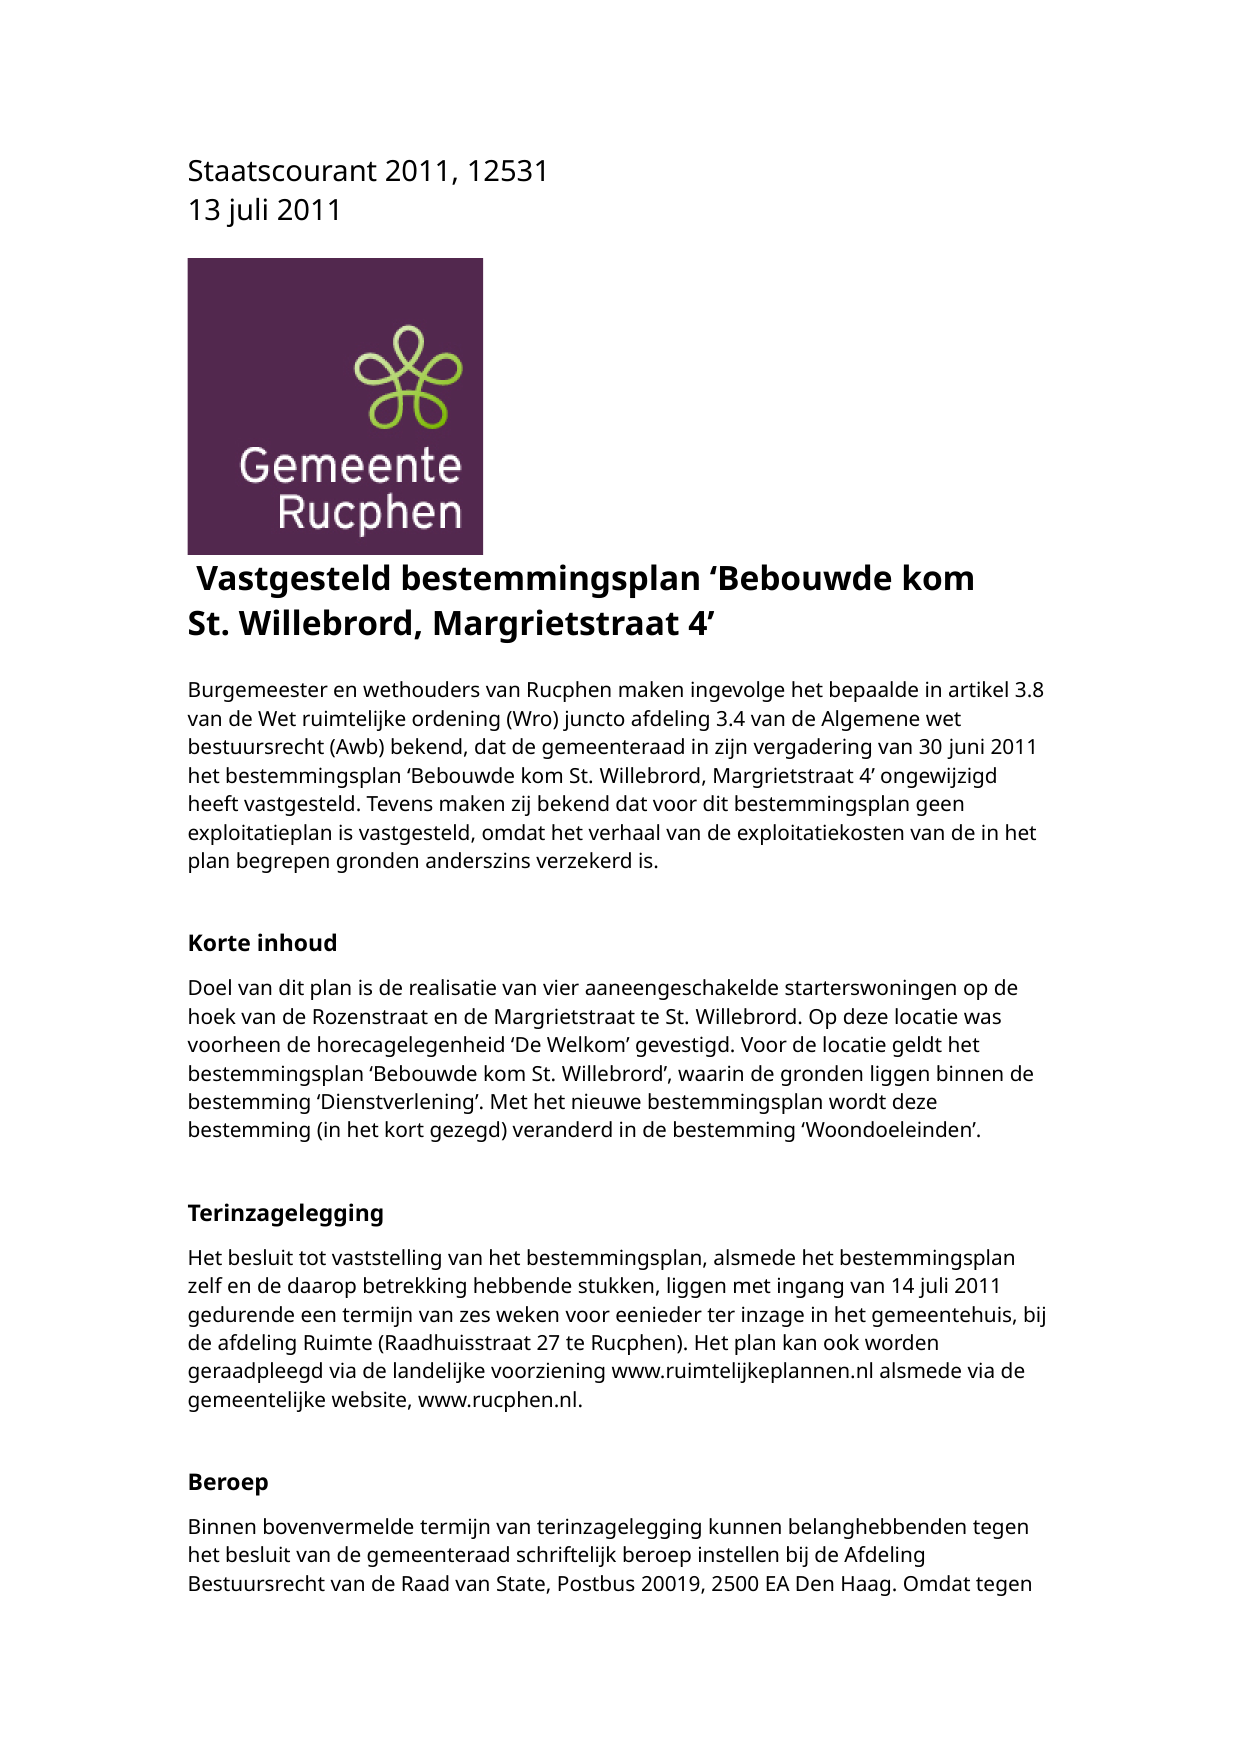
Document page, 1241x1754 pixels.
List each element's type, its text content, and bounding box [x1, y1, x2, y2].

text 13 juli 2011 [187, 190, 1053, 229]
text Binnen bovenvermelde termijn van terinzagelegging kunnen belanghebbenden tegen het besluit van de gemeenteraad schriftelijk beroep instellen bij de Afdeling Bestuursrecht van de Raad van State, Postbus 20019, 2500 EA Den Haag. Omdat tegen [187, 1512, 1053, 1597]
text Het besluit tot vaststelling van het bestemmingsplan, alsmede het bestemmingsplan zelf en de daarop betrekking hebbende stukken, liggen met ingang van 14 juli 2011 gedurende een termijn van zes weken voor eenieder ter inzage in het gemeentehuis, bij de afdeling Ruimte (Raadhuisstraat 27 te Rucphen). Het plan kan ook worden geraadpleegd via de landelijke voorziening www.ruimtelijkeplannen.nl alsmede via de gemeentelijke website, www.rucphen.nl. [187, 1243, 1053, 1413]
picture [187, 258, 484, 555]
text Doel van dit plan is de realisatie van vier aaneengeschakelde starterswoningen op de hoek van de Rozenstraat en de Margrietstraat te St. Willebrord. Op deze locatie was voorheen de horecagelegenheid ‘De Welkom’ gevestigd. Voor de locatie geldt het bestemmingsplan ‘Bebouwde kom St. Willebrord’, waarin de gronden liggen binnen de bestemming ‘Dienstverlening’. Met het nieuwe bestemmingsplan wordt deze bestemming (in het kort gezegd) veranderd in de bestemming ‘Woondoeleinden’. [187, 973, 1053, 1144]
subtitle Korte inhoud [187, 927, 1053, 958]
text Staatscourant 2011, 12531 [187, 150, 1053, 190]
subtitle Vastgesteld bestemmingsplan ‘Bebouwde kom St. Willebrord, Margrietstraat 4’ [187, 271, 1053, 646]
subtitle Terinzagelegging [187, 1197, 1053, 1228]
subtitle Beroep [187, 1466, 1053, 1497]
text Burgemeester en wethouders van Rucphen maken ingevolge het bepaalde in artikel 3.8 van de Wet ruimtelijke ordening (Wro) juncto afdeling 3.4 van de Algemene wet bestuursrecht (Awb) bekend, dat de gemeenteraad in zijn vergadering van 30 juni 2011 het bestemmingsplan ‘Bebouwde kom St. Willebrord, Margrietstraat 4’ ongewijzigd heeft vastgesteld. Tevens maken zij bekend dat voor dit bestemmingsplan geen exploitatieplan is vastgesteld, omdat het verhaal van de exploitatiekosten van de in het plan begrepen gronden anderszins verzekerd is. [187, 676, 1053, 875]
